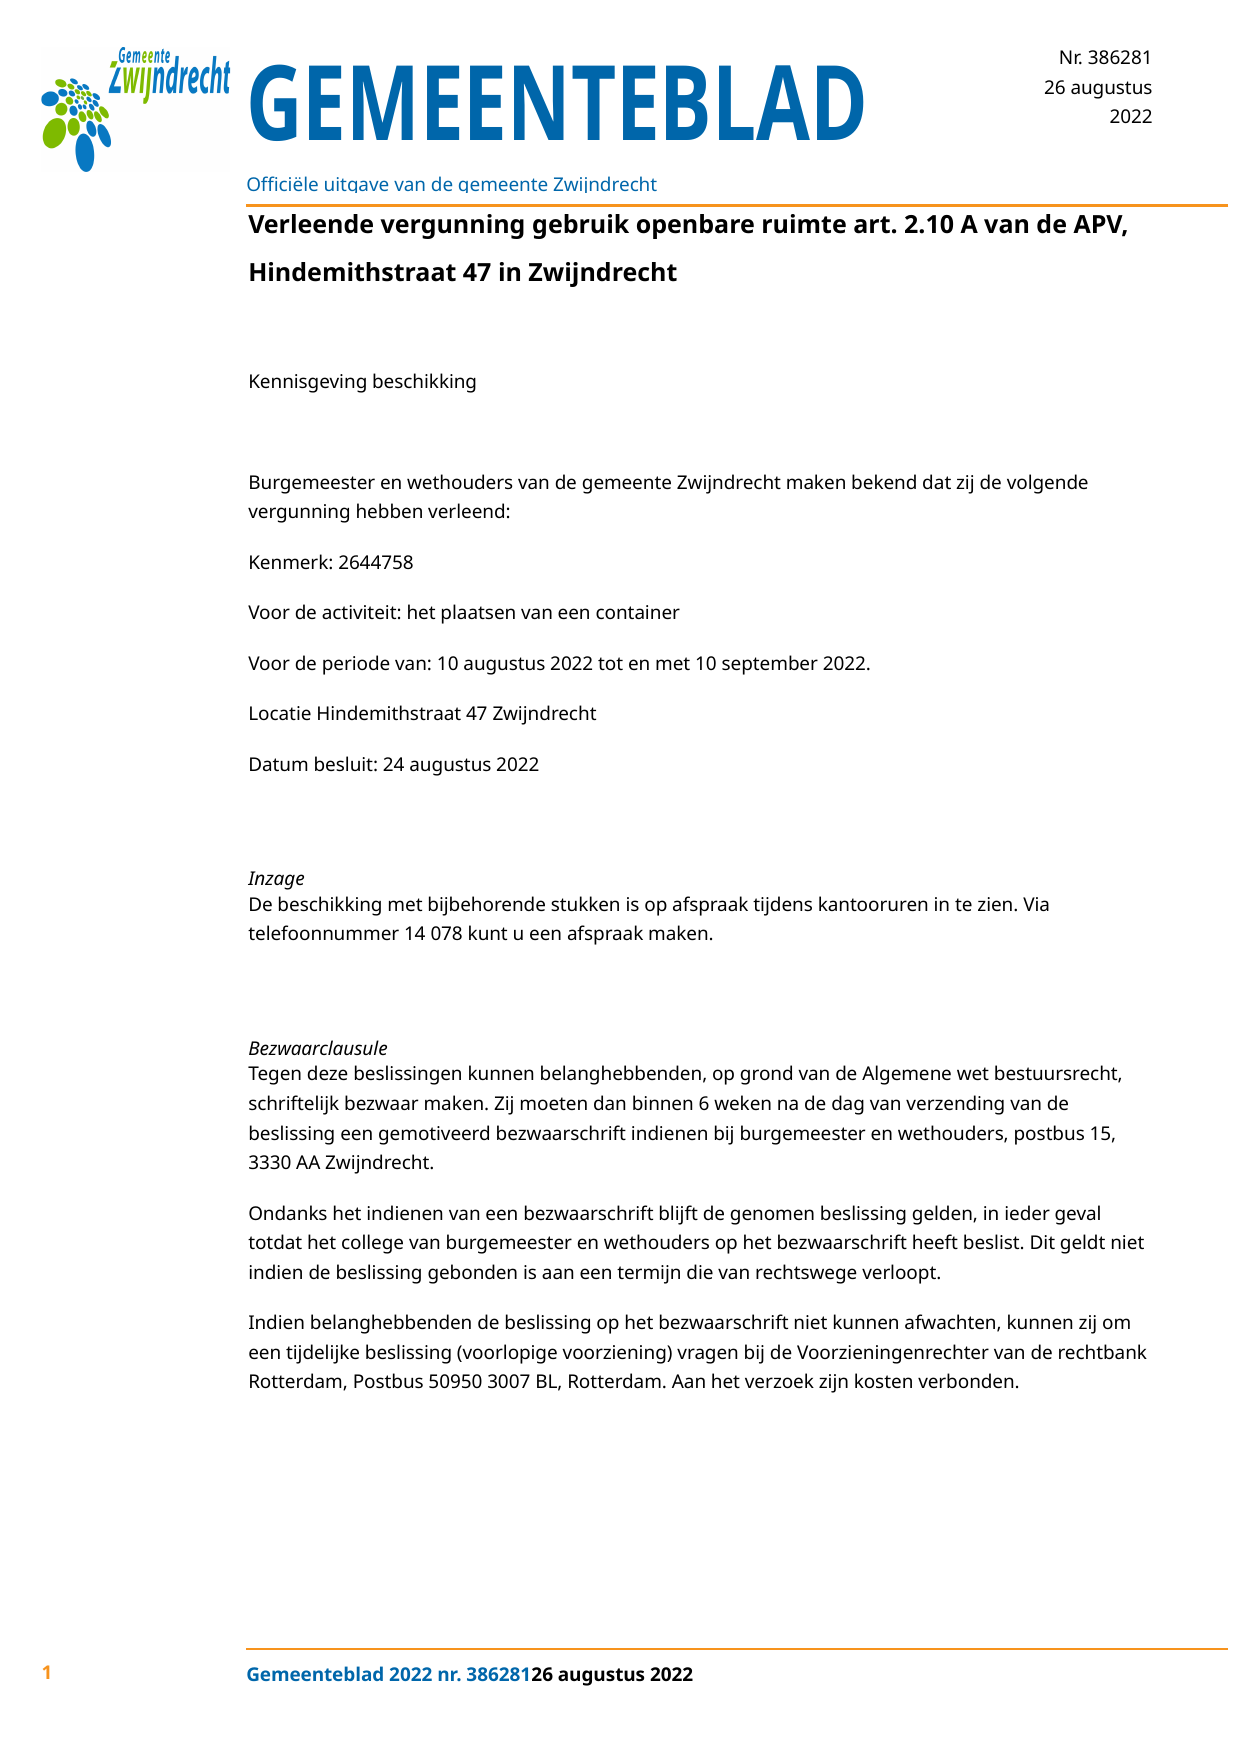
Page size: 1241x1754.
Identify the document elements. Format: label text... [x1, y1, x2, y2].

text Inzage [248, 865, 1152, 891]
text Burgemeester en wethouders van de gemeente Zwijndrecht maken bekend dat zij de volgende vergunning hebben verleend: [248, 469, 1152, 524]
text Tegen deze beslissingen kunnen belanghebbenden, op grond van de Algemene wet bestuursrecht, schriftelijk bezwaar maken. Zij moeten dan binnen 6 weken na de dag van verzending van de beslissing een gemotiveerd bezwaarschrift indienen bij burgemeester en wethouders, postbus 15, 3330 AA Zwijndrecht. [248, 1061, 1152, 1175]
text Verleende vergunning gebruik openbare ruimte art. 2.10 A van de APV, Hindemithstraat 47 in Zwijndrecht [248, 207, 1152, 288]
text Locatie Hindemithstraat 47 Zwijndrecht [248, 700, 1152, 726]
text Bezwaarclausule [248, 1035, 1152, 1061]
picture [41, 47, 231, 172]
text Indien belanghebbenden de beslissing op het bezwaarschrift niet kunnen afwachten, kunnen zij om een tijdelijke beslissing (voorlopige voorziening) vragen bij de Voorzieningenrechter van de rechtbank Rotterdam, Postbus 50950 3007 BL, Rotterdam. Aan het verzoek zijn kosten verbonden. [248, 1309, 1152, 1394]
text Ondanks het indienen van een bezwaarschrift blijft de genomen beslissing gelden, in ieder geval totdat het college van burgemeester en wethouders op het bezwaarschrift heeft beslist. Dit geldt niet indien de beslissing gebonden is aan een termijn die van rechtswege verloopt. [248, 1200, 1152, 1285]
text Voor de activiteit: het plaatsen van een container [248, 599, 1152, 625]
text De beschikking met bijbehorende stukken is op afspraak tijdens kantooruren in te zien. Via telefoonnummer 14 078 kunt u een afspraak maken. [248, 891, 1152, 946]
text Voor de periode van: 10 augustus 2022 tot en met 10 september 2022. [248, 650, 1152, 676]
text Kennisgeving beschikking [248, 368, 1152, 394]
text Datum besluit: 24 augustus 2022 [248, 751, 1152, 777]
text Kenmerk: 2644758 [248, 549, 1152, 575]
